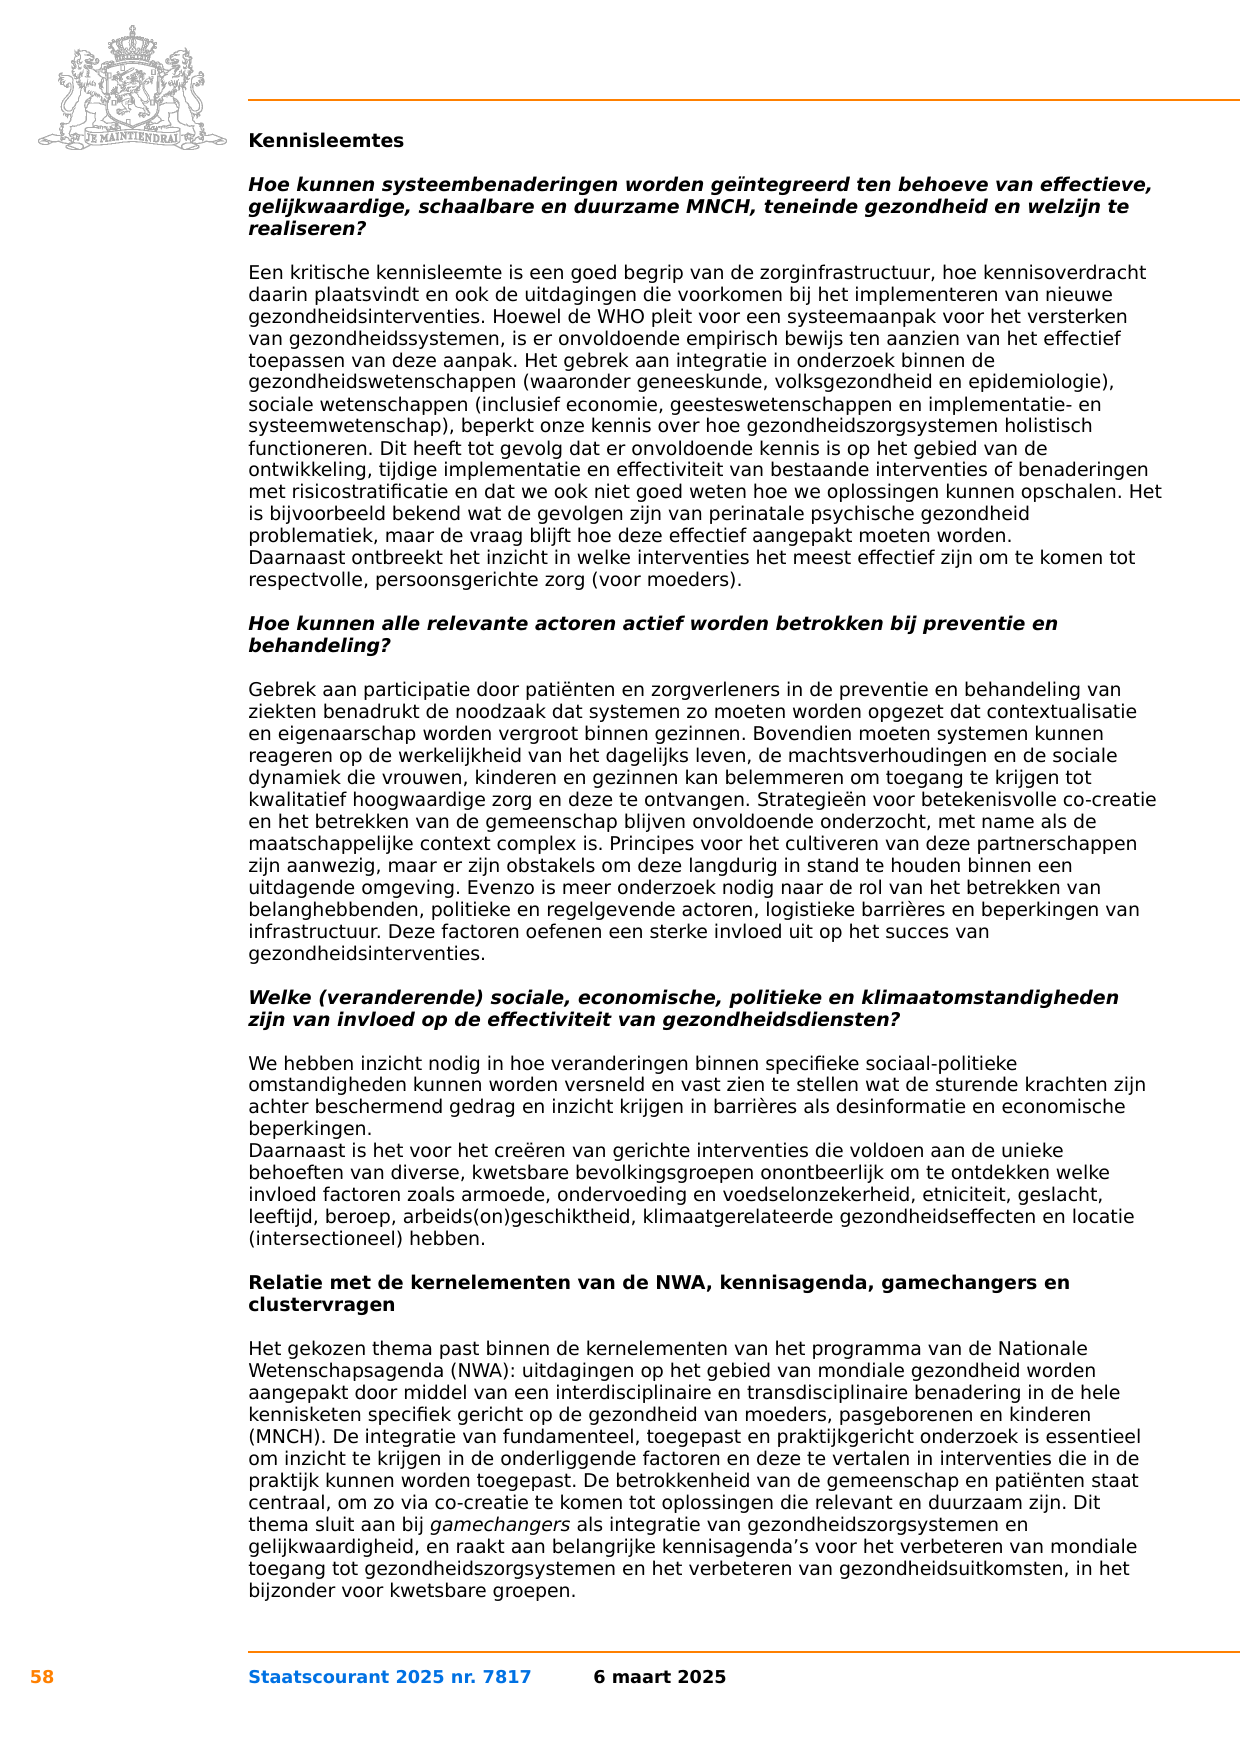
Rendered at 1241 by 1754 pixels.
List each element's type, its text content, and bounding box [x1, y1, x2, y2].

subtitle Hoe kunnen alle relevante actoren actief worden betrokken bij preventie en behandeling? [248, 613, 1163, 657]
text Daarnaast ontbreekt het inzicht in welke interventies het meest effectief zijn om te komen tot respectvolle, persoonsgerichte zorg (voor moeders). [248, 547, 1163, 591]
subtitle Welke (veranderende) sociale, economische, politieke en klimaatomstandigheden zijn van invloed op de effectiviteit van gezondheidsdiensten? [248, 987, 1163, 1031]
subtitle Relatie met de kernelementen van de NWA, kennisagenda, gamechangers en clustervragen [248, 1272, 1163, 1316]
subtitle Kennisleemtes [248, 130, 1163, 152]
text Gebrek aan participatie door patiënten en zorgverleners in de preventie en behandeling van ziekten benadrukt de noodzaak dat systemen zo moeten worden opgezet dat contextualisatie en eigenaarschap worden vergroot binnen gezinnen. Bovendien moeten systemen kunnen reageren op de werkelijkheid van het dagelijks leven, de machtsverhoudingen en de sociale dynamiek die vrouwen, kinderen en gezinnen kan belemmeren om toegang te krijgen tot kwalitatief hoogwaardige zorg en deze te ontvangen. Strategieën voor betekenisvolle co-creatie en het betrekken van de gemeenschap blijven onvoldoende onderzocht, met name als de maatschappelijke context complex is. Principes voor het cultiveren van deze partnerschappen zijn aanwezig, maar er zijn obstakels om deze langdurig in stand te houden binnen een uitdagende omgeving. Evenzo is meer onderzoek nodig naar de rol van het betrekken van belanghebbenden, politieke en regelgevende actoren, logistieke barrières en beperkingen van infrastructuur. Deze factoren oefenen een sterke invloed uit op het succes van gezondheidsinterventies. [248, 679, 1163, 965]
text Een kritische kennisleemte is een goed begrip van de zorginfrastructuur, hoe kennisoverdracht daarin plaatsvindt en ook de uitdagingen die voorkomen bij het implementeren van nieuwe gezondheidsinterventies. Hoewel de WHO pleit voor een systeemaanpak voor het versterken van gezondheidssystemen, is er onvoldoende empirisch bewijs ten aanzien van het effectief toepassen van deze aanpak. Het gebrek aan integratie in onderzoek binnen de gezondheidswetenschappen (waaronder geneeskunde, volksgezondheid en epidemiologie), sociale wetenschappen (inclusief economie, geesteswetenschappen en implementatie- en systeemwetenschap), beperkt onze kennis over hoe gezondheidszorgsystemen holistisch functioneren. Dit heeft tot gevolg dat er onvoldoende kennis is op het gebied van de ontwikkeling, tijdige implementatie en effectiviteit van bestaande interventies of benaderingen met risicostratificatie en dat we ook niet goed weten hoe we oplossingen kunnen opschalen. Het is bijvoorbeeld bekend wat de gevolgen zijn van perinatale psychische gezondheid problematiek, maar de vraag blijft hoe deze effectief aangepakt moeten worden. [248, 262, 1163, 547]
text Daarnaast is het voor het creëren van gerichte interventies die voldoen aan de unieke behoeften van diverse, kwetsbare bevolkingsgroepen onontbeerlijk om te ontdekken welke invloed factoren zoals armoede, ondervoeding en voedselonzekerheid, etniciteit, geslacht, leeftijd, beroep, arbeids(on)geschiktheid, klimaatgerelateerde gezondheidseffecten en locatie (intersectioneel) hebben. [248, 1140, 1163, 1250]
picture [38, 25, 227, 150]
text Het gekozen thema past binnen de kernelementen van het programma van de Nationale Wetenschapsagenda (NWA): uitdagingen op het gebied van mondiale gezondheid worden aangepakt door middel van een interdisciplinaire en transdisciplinaire benadering in de hele kennisketen specifiek gericht op de gezondheid van moeders, pasgeborenen en kinderen (MNCH). De integratie van fundamenteel, toegepast en praktijkgericht onderzoek is essentieel om inzicht te krijgen in de onderliggende factoren en deze te vertalen in interventies die in de praktijk kunnen worden toegepast. De betrokkenheid van de gemeenschap en patiënten staat centraal, om zo via co-creatie te komen tot oplossingen die relevant en duurzaam zijn. Dit thema sluit aan bij gamechangers als integratie van gezondheidszorgsystemen en gelijkwaardigheid, en raakt aan belangrijke kennisagenda’s voor het verbeteren van mondiale toegang tot gezondheidszorgsystemen en het verbeteren van gezondheidsuitkomsten, in het bijzonder voor kwetsbare groepen. [248, 1338, 1163, 1602]
text We hebben inzicht nodig in hoe veranderingen binnen specifieke sociaal-politieke omstandigheden kunnen worden versneld en vast zien te stellen wat de sturende krachten zijn achter beschermend gedrag en inzicht krijgen in barrières als desinformatie en economische beperkingen. [248, 1052, 1163, 1140]
subtitle Hoe kunnen systeembenaderingen worden geïntegreerd ten behoeve van effectieve, gelijkwaardige, schaalbare en duurzame MNCH, teneinde gezondheid en welzijn te realiseren? [248, 174, 1163, 240]
